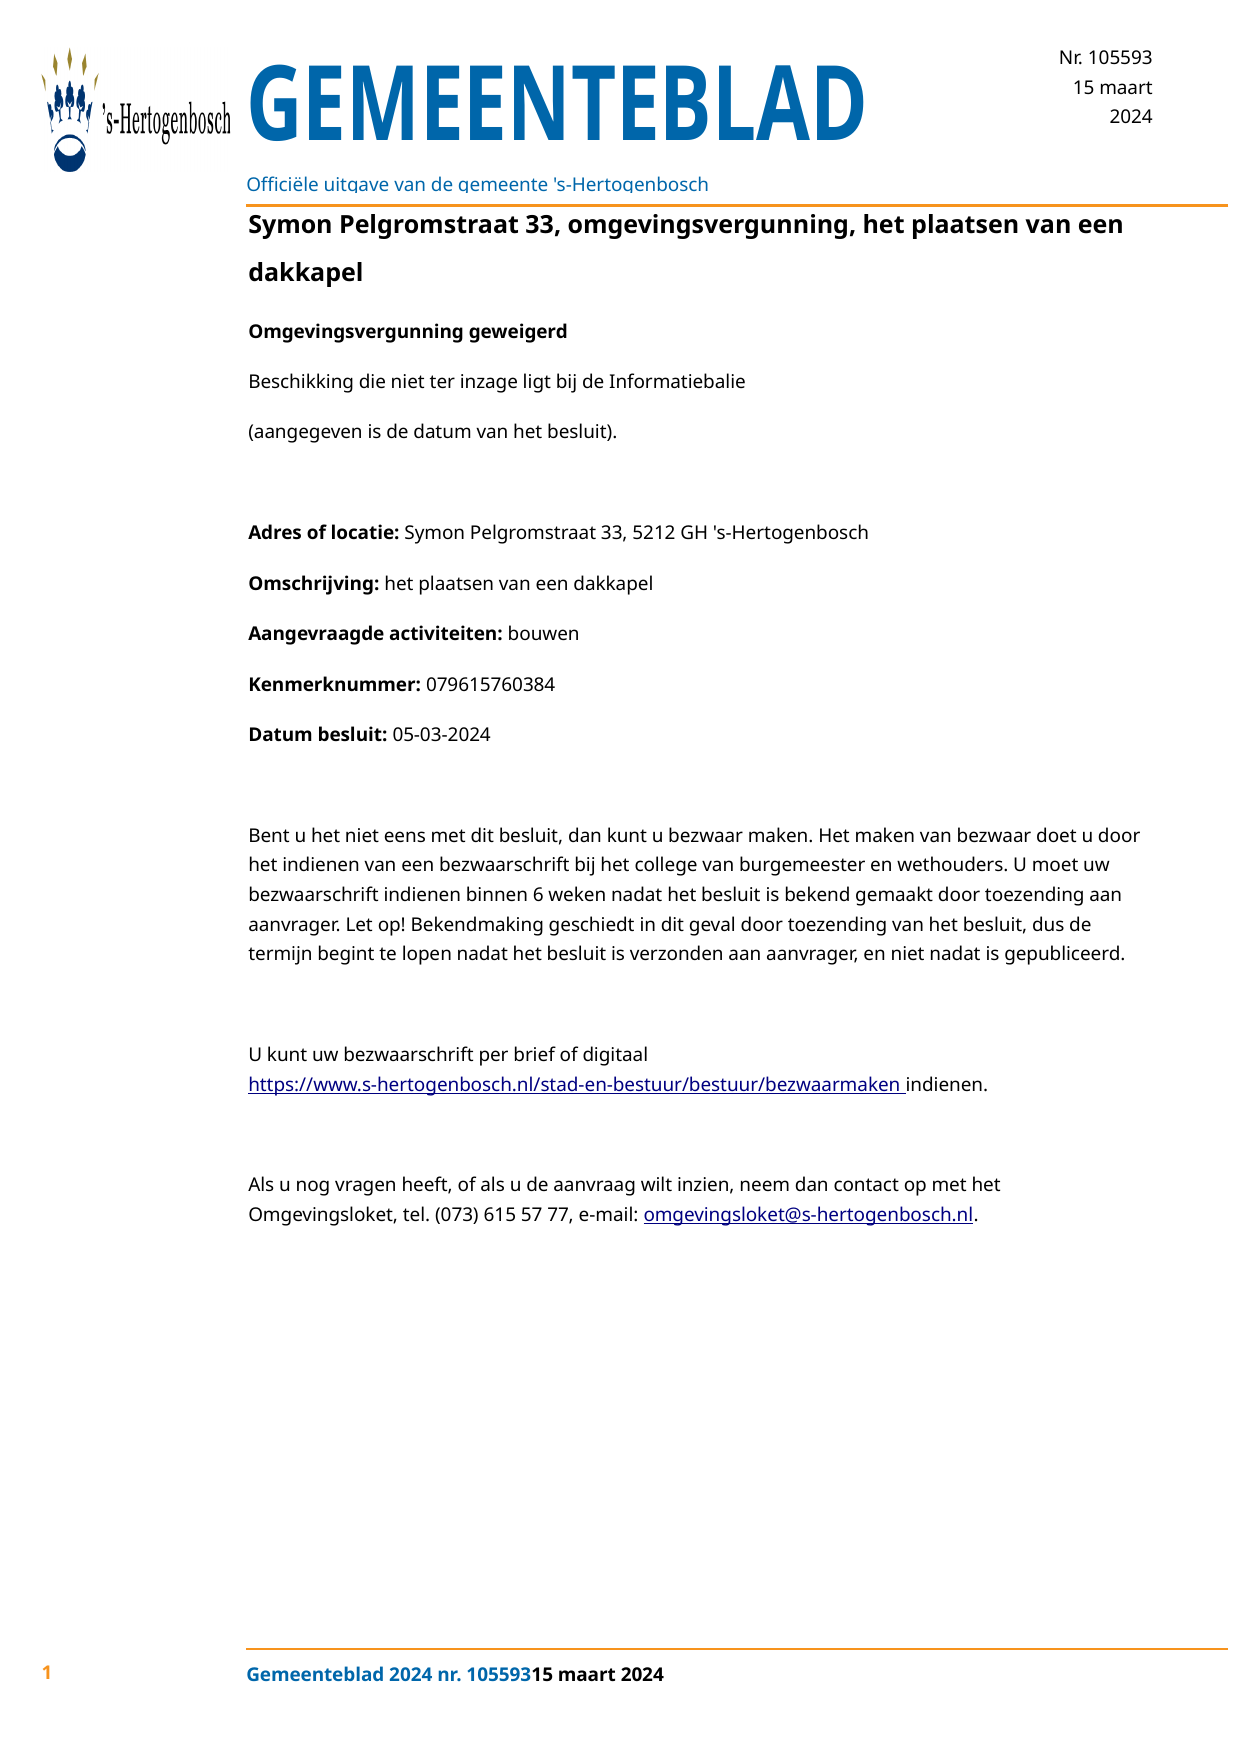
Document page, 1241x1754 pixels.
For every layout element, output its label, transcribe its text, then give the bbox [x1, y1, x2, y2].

text Adres of locatie: Symon Pelgromstraat 33, 5212 GH 's-Hertogenbosch [248, 519, 1152, 545]
text Als u nog vragen heeft, of als u de aanvraag wilt inzien, neem dan contact op met het Omgevingsloket, tel. (073) 615 57 77, e-mail: omgevingsloket@s-hertogenbosch.nl. [248, 1172, 1152, 1227]
text Bent u het niet eens met dit besluit, dan kunt u bezwaar maken. Het maken van bezwaar doet u door het indienen van een bezwaarschrift bij het college van burgemeester en wethouders. U moet uw bezwaarschrift indienen binnen 6 weken nadat het besluit is bekend gemaakt door toezending aan aanvrager. Let op! Bekendmaking geschiedt in dit geval door toezending van het besluit, dus de termijn begint te lopen nadat het besluit is verzonden aan aanvrager, en niet nadat is gepubliceerd. [248, 822, 1152, 966]
text U kunt uw bezwaarschrift per brief of digitaal https://www.s-hertogenbosch.nl/stad-en-bestuur/bestuur/bezwaarmaken indienen. [248, 1041, 1152, 1097]
text Beschikking die niet ter inzage ligt bij de Informatiebalie [248, 368, 1152, 394]
text Kenmerknummer: 079615760384 [248, 671, 1152, 697]
text Symon Pelgromstraat 33, omgevingsvergunning, het plaatsen van een dakkapel [248, 207, 1152, 288]
text Aangevraagde activiteiten: bouwen [248, 620, 1152, 646]
picture [41, 47, 231, 172]
text Omschrijving: het plaatsen van een dakkapel [248, 570, 1152, 596]
text Omgevingsvergunning geweigerd [248, 318, 1152, 344]
text Datum besluit: 05-03-2024 [248, 721, 1152, 747]
text (aangegeven is de datum van het besluit). [248, 419, 1152, 444]
